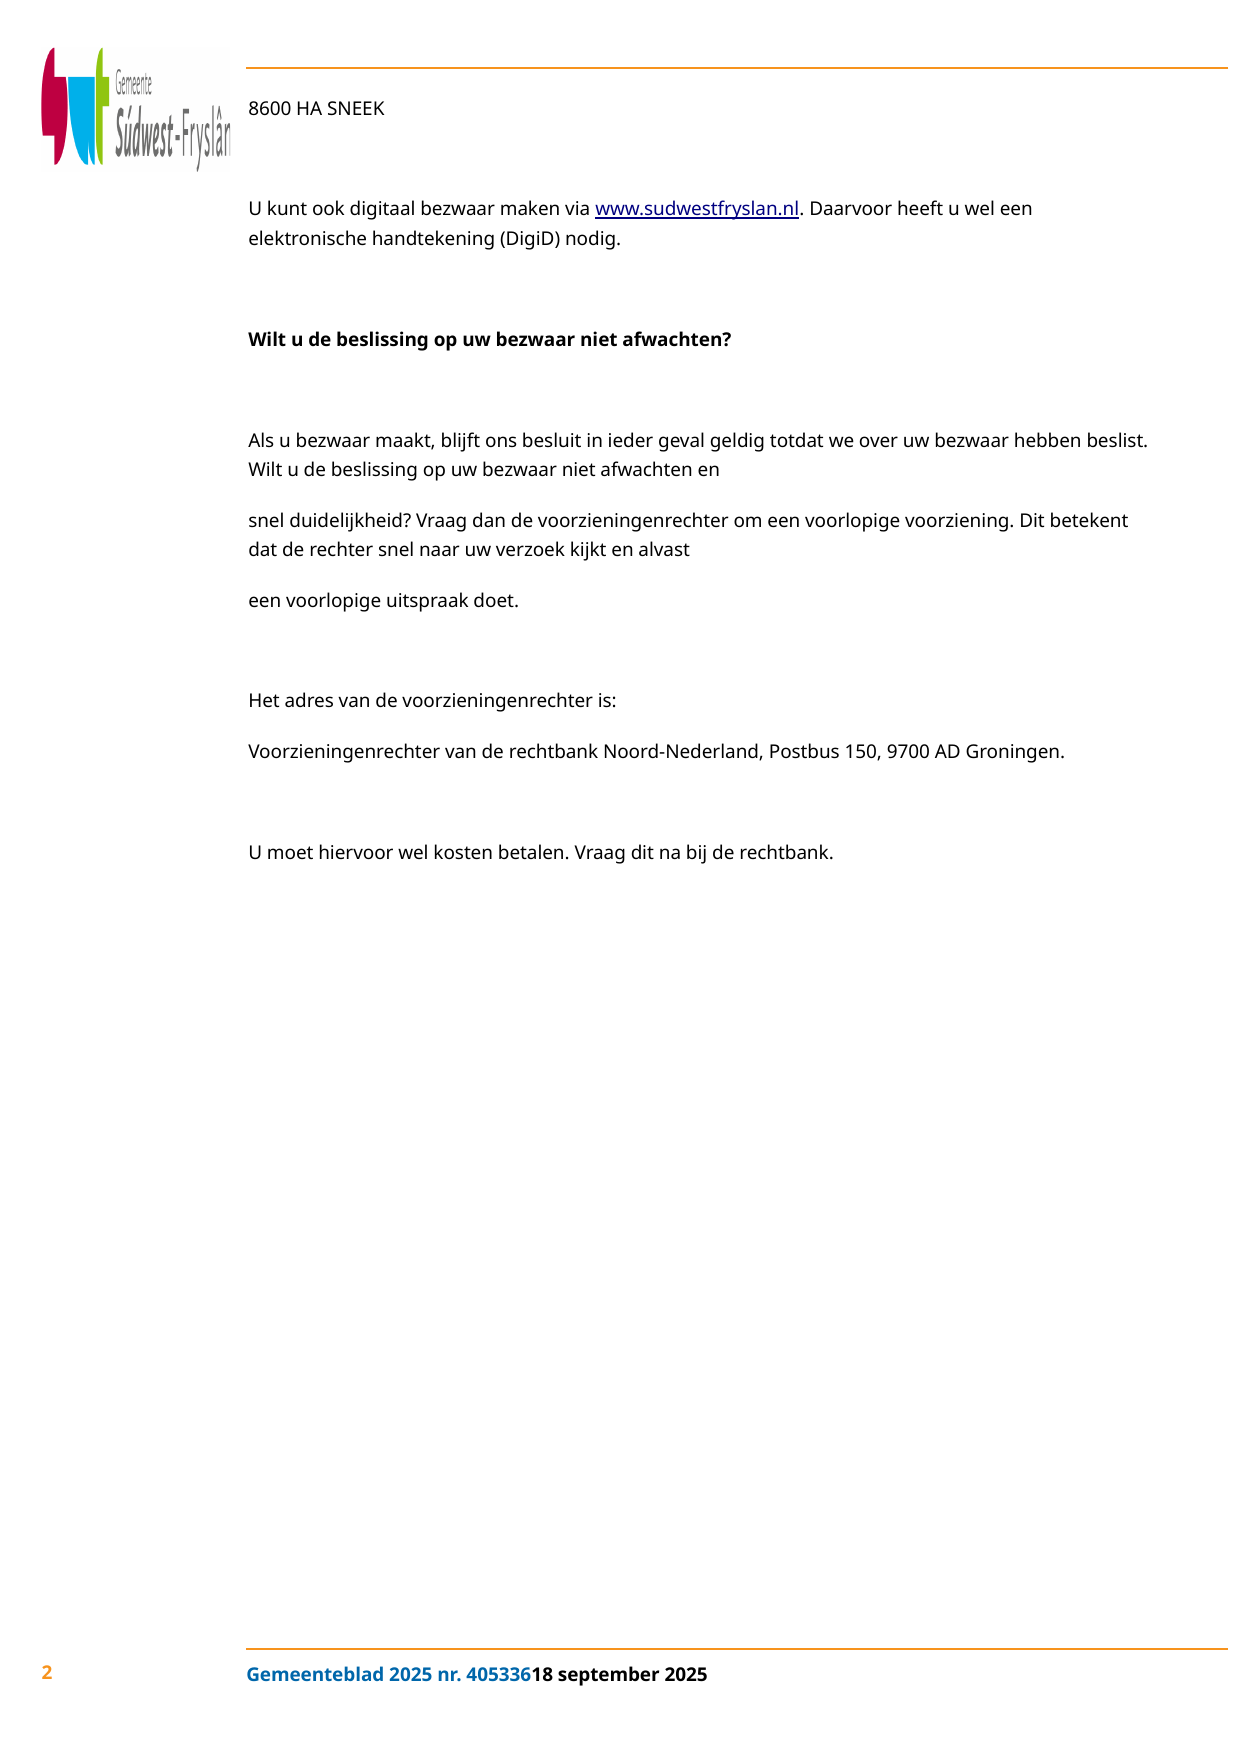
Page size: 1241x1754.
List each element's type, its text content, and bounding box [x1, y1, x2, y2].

text U kunt ook digitaal bezwaar maken via www.sudwestfryslan.nl. Daarvoor heeft u wel een elektronische handtekening (DigiD) nodig. [248, 196, 1152, 251]
text Voorzieningenrechter van de rechtbank Noord-Nederland, Postbus 150, 9700 AD Groningen. [248, 738, 1152, 764]
text 8600 HA SNEEK [248, 95, 1152, 121]
text U moet hiervoor wel kosten betalen. Vraag dit na bij de rechtbank. [248, 839, 1152, 865]
text Het adres van de voorzieningenrechter is: [248, 688, 1152, 713]
picture [41, 47, 231, 172]
text snel duidelijkheid? Vraag dan de voorzieningenrechter om een voorlopige voorziening. Dit betekent dat de rechter snel naar uw verzoek kijkt en alvast [248, 507, 1152, 562]
text Als u bezwaar maakt, blijft ons besluit in ieder geval geldig totdat we over uw bezwaar hebben beslist. Wilt u de beslissing op uw bezwaar niet afwachten en [248, 427, 1152, 482]
text een voorlopige uitspraak doet. [248, 587, 1152, 613]
text Wilt u de beslissing op uw bezwaar niet afwachten? [248, 326, 1152, 352]
